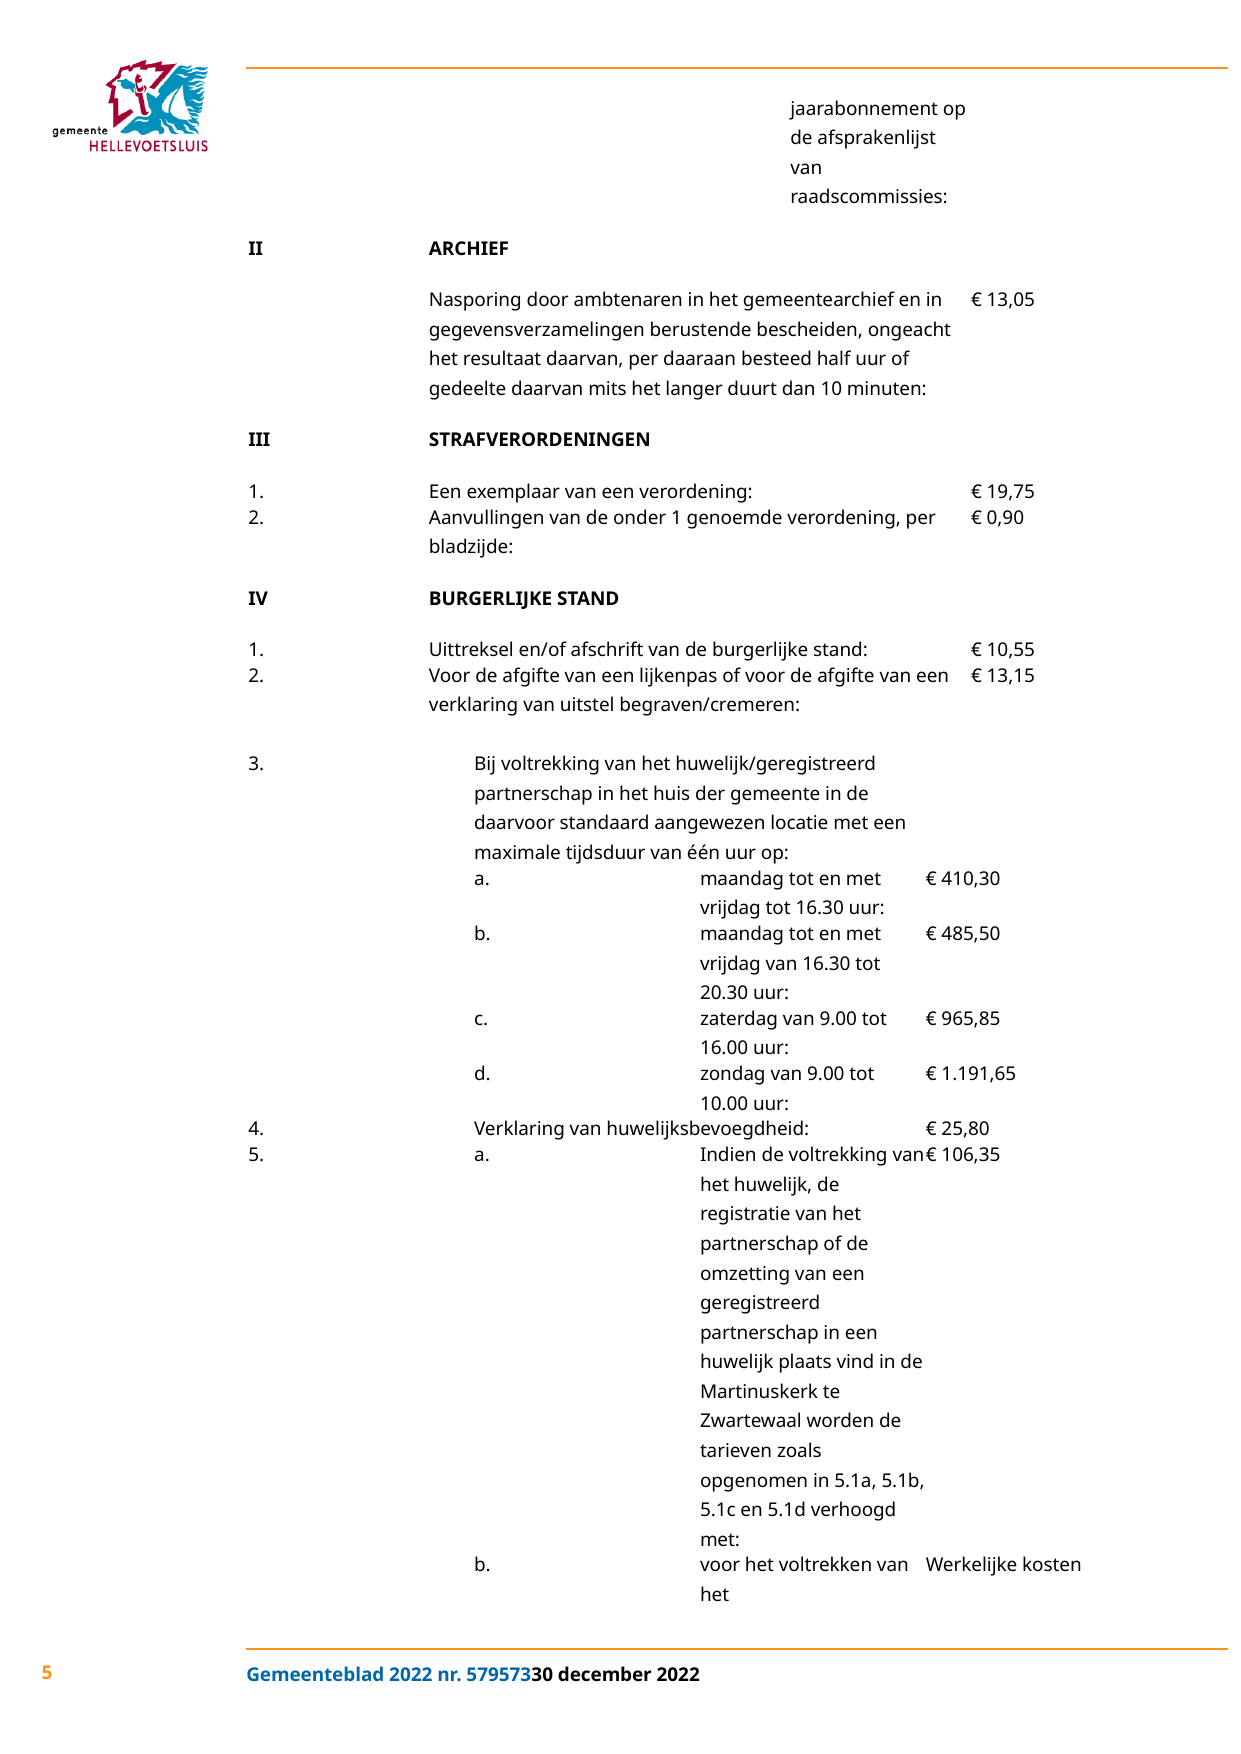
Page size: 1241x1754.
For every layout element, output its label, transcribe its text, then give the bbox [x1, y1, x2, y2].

table_cell [248, 920, 474, 1005]
table_cell Werkelijke kosten [926, 1552, 1152, 1607]
table_cell [971, 401, 1152, 427]
table_cell € 485,50 [926, 920, 1152, 1005]
table_cell [248, 453, 429, 478]
table_cell Nasporing door ambtenaren in het gemeentearchief en in gegevensverzamelingen berustende bescheiden, ongeacht het resultaat daarvan, per daaraan besteed half uur of gedeelte daarvan mits het langer duurt dan 10 minuten: [429, 286, 971, 401]
table_cell [248, 95, 429, 209]
table_cell ARCHIEF [429, 235, 971, 261]
table_cell € 965,85 [926, 1005, 1152, 1060]
table_cell c. [474, 1005, 700, 1060]
table_cell 1. [248, 478, 429, 504]
table_cell II [248, 235, 429, 261]
table_cell jaarabonnement op de afsprakenlijst van raadscommissies: [790, 95, 971, 209]
table_cell [429, 95, 790, 209]
table_cell [429, 261, 971, 286]
table_cell [971, 95, 1152, 209]
table_cell € 19,75 [971, 478, 1152, 504]
table_cell voor het voltrekken van het [700, 1552, 926, 1607]
table_cell € 13,15 [971, 662, 1152, 717]
table_cell Indien de voltrekking van het huwelijk, de registratie van het partnerschap of de omzetting van een geregistreerd partnerschap in een huwelijk plaats vind in de Martinuskerk te Zwartewaal worden de tarieven zoals opgenomen in 5.1a, 5.1b, 5.1c en 5.1d verhoogd met: [700, 1141, 926, 1552]
table_cell Voor de afgifte van een lijkenpas of voor de afgifte van een verklaring van uitstel begraven/cremeren: [429, 662, 971, 717]
table_cell [429, 401, 971, 427]
table_cell Verklaring van huwelijksbevoegdheid: [474, 1116, 926, 1141]
table_cell € 0,90 [971, 504, 1152, 559]
table_cell a. [474, 865, 700, 920]
table_cell a. [474, 1141, 700, 1552]
table_cell III [248, 427, 429, 452]
table_cell 4. [248, 1116, 474, 1141]
table_cell zondag van 9.00 tot 10.00 uur: [700, 1060, 926, 1116]
table_cell Aanvullingen van de onder 1 genoemde verordening, per bladzijde: [429, 504, 971, 559]
table_cell [248, 401, 429, 427]
table_cell zaterdag van 9.00 tot 16.00 uur: [700, 1005, 926, 1060]
table_cell € 106,35 [926, 1141, 1152, 1552]
table_cell [248, 1552, 474, 1607]
table_cell d. [474, 1060, 700, 1116]
table_cell maandag tot en met vrijdag van 16.30 tot 20.30 uur: [700, 920, 926, 1005]
table_header Bij voltrekking van het huwelijk/geregistreerd partnerschap in het huis der gemeente in de daarvoor standaard aangewezen locatie met een maximale tijdsduur van één uur op: [474, 750, 926, 865]
table_cell maandag tot en met vrijdag tot 16.30 uur: [700, 865, 926, 920]
table_cell [248, 261, 429, 286]
picture [41, 47, 231, 172]
table_cell [971, 235, 1152, 261]
table_cell b. [474, 920, 700, 1005]
table_cell [971, 453, 1152, 478]
table_cell [971, 611, 1152, 636]
table_cell € 410,30 [926, 865, 1152, 920]
table_cell [248, 611, 429, 636]
table_cell [248, 286, 429, 401]
table_cell 5. [248, 1141, 474, 1552]
table_cell [248, 865, 474, 920]
table_cell [971, 559, 1152, 585]
table_cell Een exemplaar van een verordening: [429, 478, 971, 504]
table_cell BURGERLIJKE STAND [429, 585, 971, 611]
table_cell IV [248, 585, 429, 611]
table_cell [971, 585, 1152, 611]
table_cell STRAFVERORDENINGEN [429, 427, 971, 452]
table_cell 2. [248, 504, 429, 559]
table_cell [248, 209, 429, 235]
table_cell [248, 1005, 474, 1060]
table_cell [971, 209, 1152, 235]
table_cell [971, 427, 1152, 452]
table_cell 2. [248, 662, 429, 717]
table_header [926, 750, 1152, 865]
table_header 3. [248, 750, 474, 865]
table_cell [429, 611, 971, 636]
table_cell € 25,80 [926, 1116, 1152, 1141]
table_cell [429, 209, 971, 235]
table_cell € 1.191,65 [926, 1060, 1152, 1116]
table_cell € 13,05 [971, 286, 1152, 401]
table_cell € 10,55 [971, 636, 1152, 662]
table_cell [248, 1060, 474, 1116]
table_cell Uittreksel en/of afschrift van de burgerlijke stand: [429, 636, 971, 662]
table_cell 1. [248, 636, 429, 662]
table_cell [429, 453, 971, 478]
table_cell [429, 559, 971, 585]
table_cell [248, 559, 429, 585]
table_cell b. [474, 1552, 700, 1607]
table_cell [971, 261, 1152, 286]
